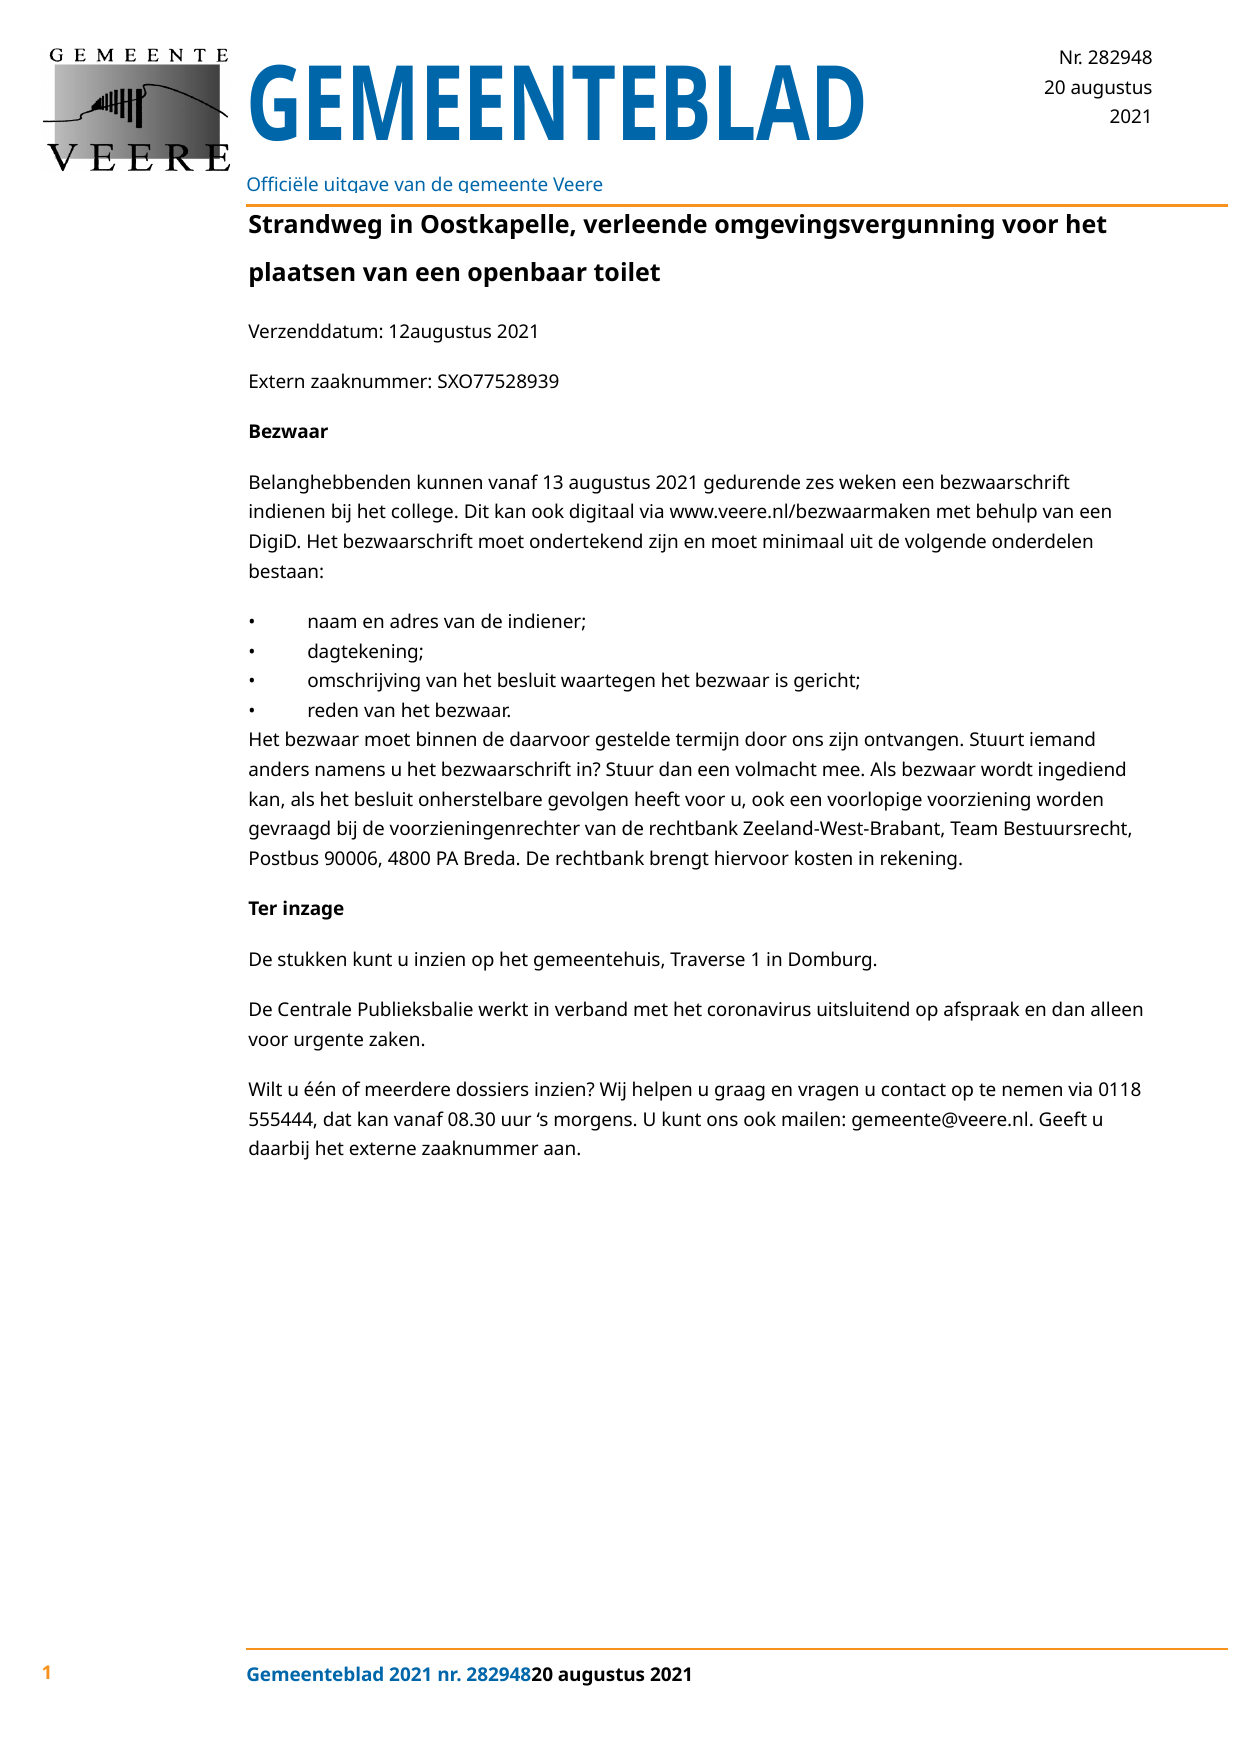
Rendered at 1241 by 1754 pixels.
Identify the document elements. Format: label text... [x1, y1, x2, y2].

text Verzenddatum: 12augustus 2021 [248, 318, 1152, 344]
text Extern zaaknummer: SXO77528939 [248, 368, 1152, 394]
text Strandweg in Oostkapelle, verleende omgevingsvergunning voor het plaatsen van een openbaar toilet [248, 207, 1152, 288]
list omschrijving van het besluit waartegen het bezwaar is gericht; [248, 667, 1152, 693]
text De Centrale Publieksbalie werkt in verband met het coronavirus uitsluitend op afspraak en dan alleen voor urgente zaken. [248, 996, 1152, 1052]
text Belanghebbenden kunnen vanaf 13 augustus 2021 gedurende zes weken een bezwaarschrift indienen bij het college. Dit kan ook digitaal via www.veere.nl/bezwaarmaken met behulp van een DigiD. Het bezwaarschrift moet ondertekend zijn en moet minimaal uit de volgende onderdelen bestaan: [248, 469, 1152, 584]
picture [41, 47, 231, 172]
text Wilt u één of meerdere dossiers inzien? Wij helpen u graag en vragen u contact op te nemen via 0118 555444, dat kan vanaf 08.30 uur ‘s morgens. U kunt ons ook mailen: gemeente@veere.nl. Geeft u daarbij het externe zaaknummer aan. [248, 1076, 1152, 1161]
text Ter inzage [248, 895, 1152, 921]
list naam en adres van de indiener; [248, 608, 1152, 634]
text Het bezwaar moet binnen de daarvoor gestelde termijn door ons zijn ontvangen. Stuurt iemand anders namens u het bezwaarschrift in? Stuur dan een volmacht mee. Als bezwaar wordt ingediend kan, als het besluit onherstelbare gevolgen heeft voor u, ook een voorlopige voorziening worden gevraagd bij de voorzieningenrechter van de rechtbank Zeeland-West-Brabant, Team Bestuursrecht, Postbus 90006, 4800 PA Breda. De rechtbank brengt hiervoor kosten in rekening. [248, 727, 1152, 871]
list reden van het bezwaar. [248, 697, 1152, 723]
text Bezwaar [248, 419, 1152, 444]
list dagtekening; [248, 638, 1152, 664]
text De stukken kunt u inzien op het gemeentehuis, Traverse 1 in Domburg. [248, 946, 1152, 972]
